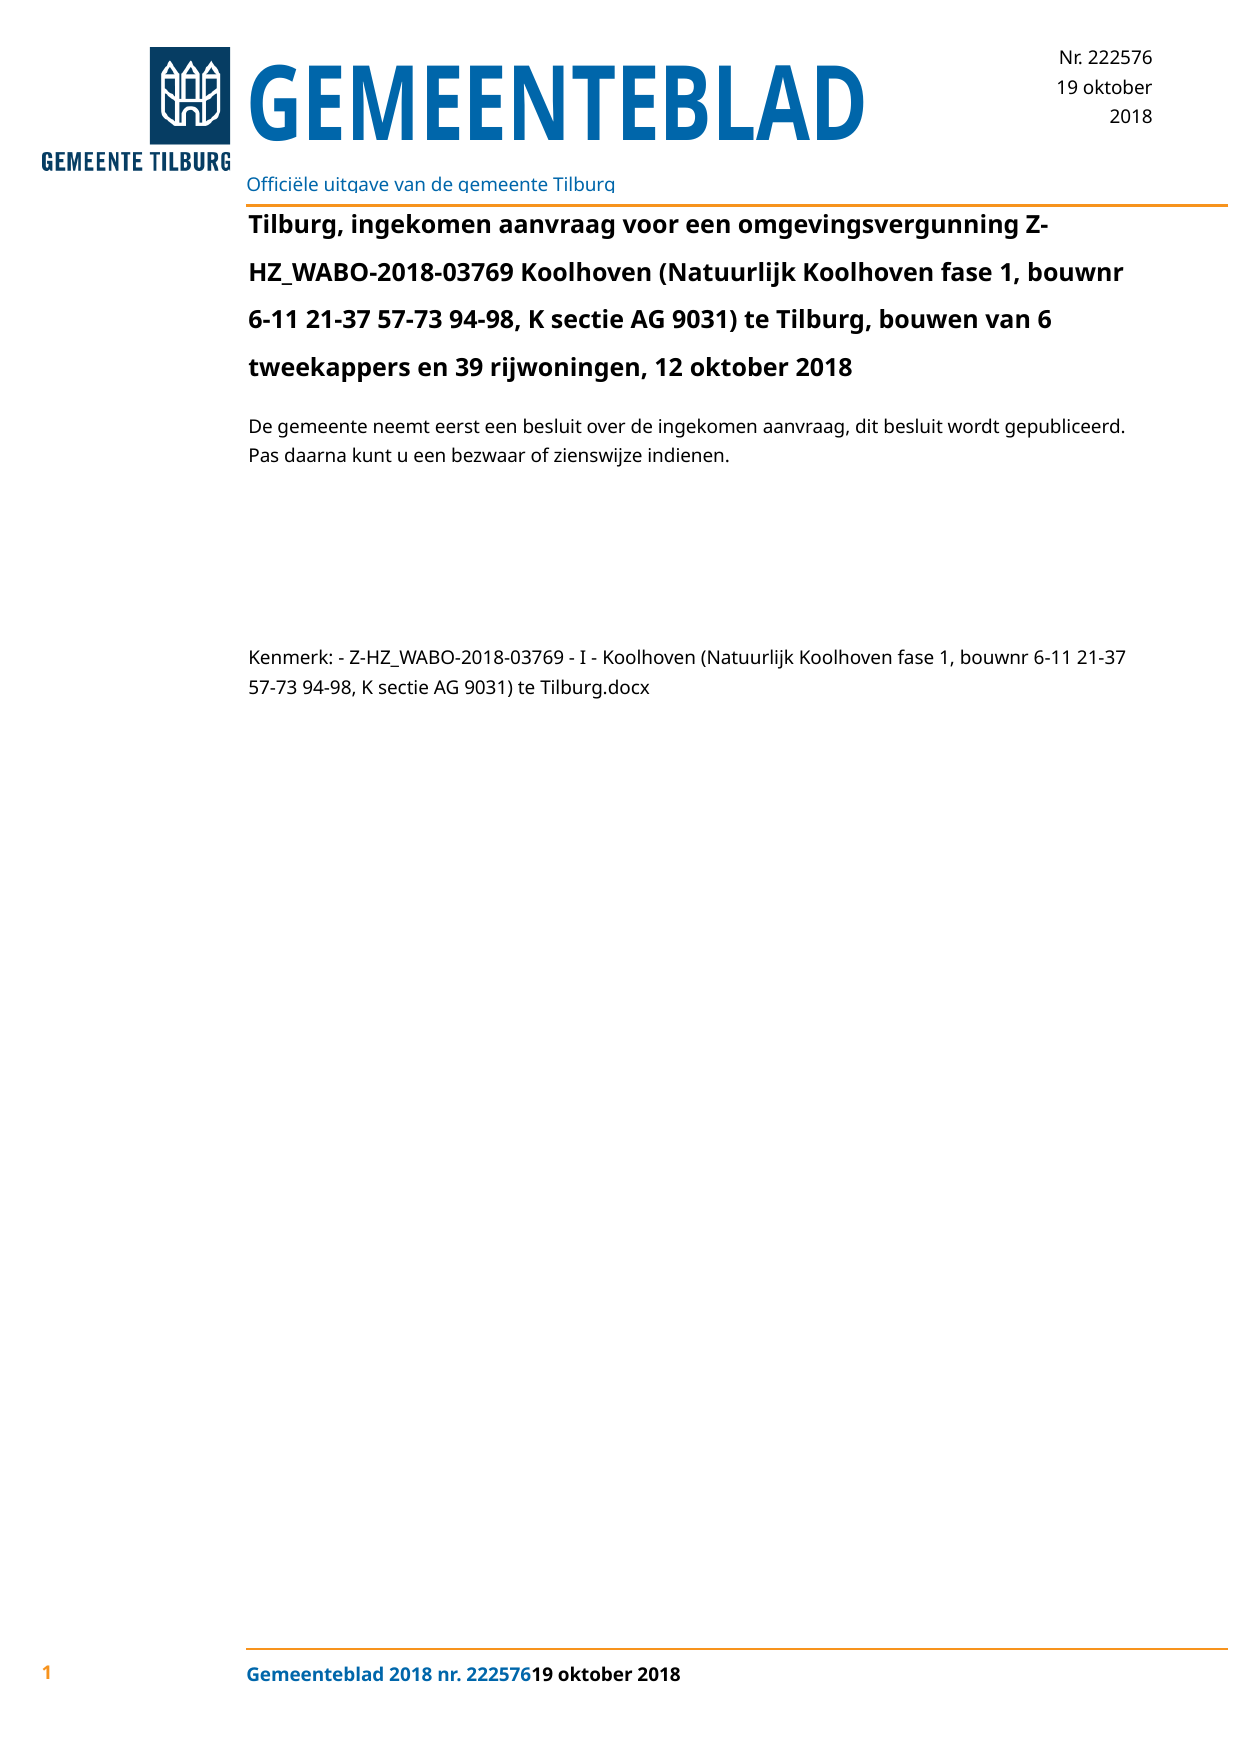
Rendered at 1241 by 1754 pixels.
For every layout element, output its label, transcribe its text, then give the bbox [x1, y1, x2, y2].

text Kenmerk: - Z-HZ_WABO-2018-03769 - I - Koolhoven (Natuurlijk Koolhoven fase 1, bouwnr 6-11 21-37 57-73 94-98, K sectie AG 9031) te Tilburg.docx [248, 644, 1152, 700]
text De gemeente neemt eerst een besluit over de ingekomen aanvraag, dit besluit wordt gepubliceerd. Pas daarna kunt u een bezwaar of zienswijze indienen. [248, 413, 1152, 468]
picture [41, 47, 231, 172]
text Tilburg, ingekomen aanvraag voor een omgevingsvergunning Z-HZ_WABO-2018-03769 Koolhoven (Natuurlijk Koolhoven fase 1, bouwnr 6-11 21-37 57-73 94-98, K sectie AG 9031) te Tilburg, bouwen van 6 tweekappers en 39 rijwoningen, 12 oktober 2018 [248, 207, 1152, 384]
